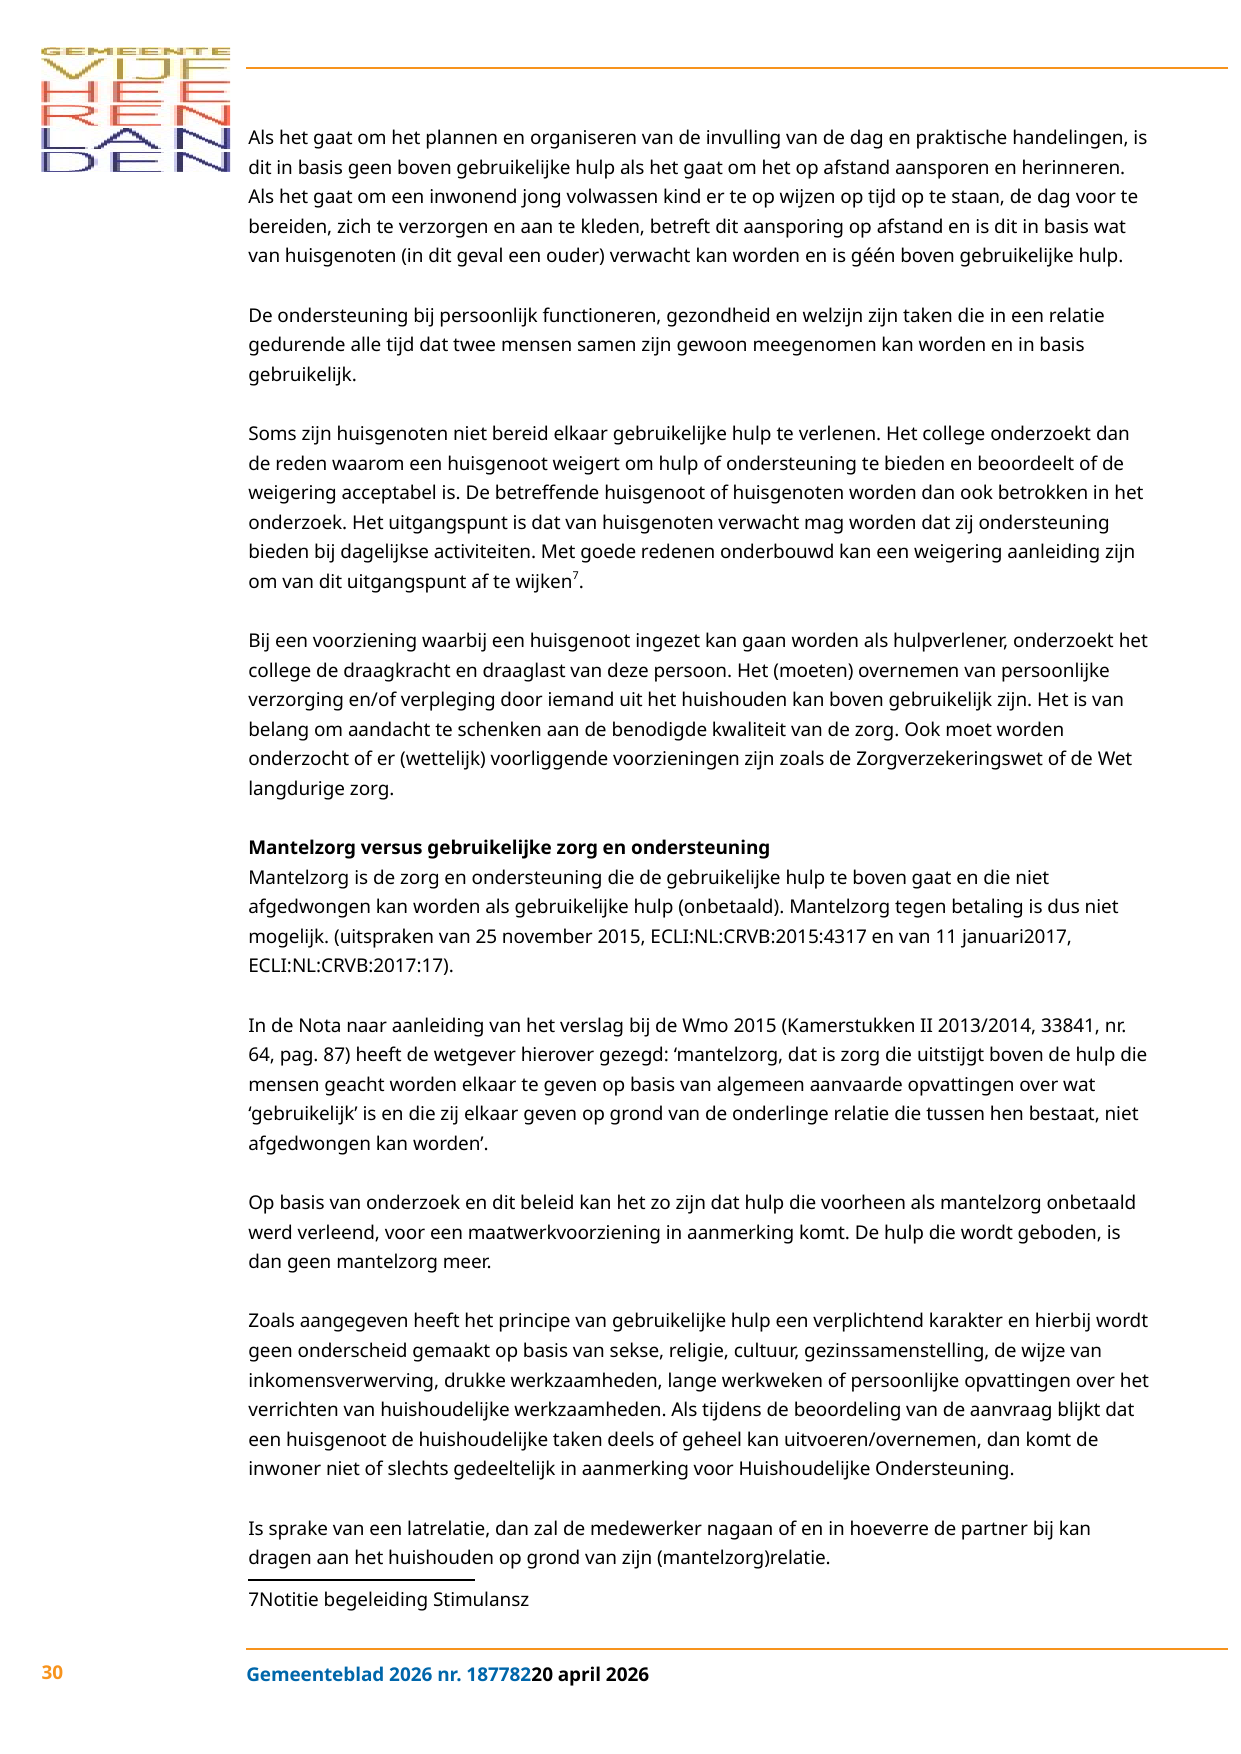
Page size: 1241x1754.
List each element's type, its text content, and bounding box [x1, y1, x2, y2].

picture [41, 47, 231, 172]
text In de Nota naar aanleiding van het verslag bij de Wmo 2015 (Kamerstukken II 2013/2014, 33841, nr. 64, pag. 87) heeft de wetgever hierover gezegd: ‘mantelzorg, dat is zorg die uitstijgt boven de hulp die mensen geacht worden elkaar te geven op basis van algemeen aanvaarde opvattingen over wat ‘gebruikelijk’ is en die zij elkaar geven op grond van de onderlinge relatie die tussen hen bestaat, niet afgedwongen kan worden’. [248, 1012, 1152, 1156]
text Soms zijn huisgenoten niet bereid elkaar gebruikelijke hulp te verlenen. Het college onderzoekt dan de reden waarom een huisgenoot weigert om hulp of ondersteuning te bieden en beoordeelt of de weigering acceptabel is. De betreffende huisgenoot of huisgenoten worden dan ook betrokken in het onderzoek. Het uitgangspunt is dat van huisgenoten verwacht mag worden dat zij ondersteuning bieden bij dagelijkse activiteiten. Met goede redenen onderbouwd kan een weigering aanleiding zijn om van dit uitgangspunt af te wijken. [248, 420, 1152, 594]
text Mantelzorg versus gebruikelijke zorg en ondersteuning [248, 834, 1152, 860]
text Is sprake van een latrelatie, dan zal de medewerker nagaan of en in hoeverre de partner bij kan dragen aan het huishouden op grond van zijn (mantelzorg)relatie. [248, 1515, 1152, 1570]
text Notitie begeleiding Stimulansz [248, 1586, 1152, 1612]
text De ondersteuning bij persoonlijk functioneren, gezondheid en welzijn zijn taken die in een relatie gedurende alle tijd dat twee mensen samen zijn gewoon meegenomen kan worden en in basis gebruikelijk. [248, 302, 1152, 387]
text Mantelzorg is de zorg en ondersteuning die de gebruikelijke hulp te boven gaat en die niet afgedwongen kan worden als gebruikelijke hulp (onbetaald). Mantelzorg tegen betaling is dus niet mogelijk. (uitspraken van 25 november 2015, ECLI:NL:CRVB:2015:4317 en van 11 januari2017, ECLI:NL:CRVB:2017:17). [248, 864, 1152, 978]
text Op basis van onderzoek en dit beleid kan het zo zijn dat hulp die voorheen als mantelzorg onbetaald werd verleend, voor een maatwerkvoorziening in aanmerking komt. De hulp die wordt geboden, is dan geen mantelzorg meer. [248, 1189, 1152, 1274]
text Als het gaat om het plannen en organiseren van de invulling van de dag en praktische handelingen, is dit in basis geen boven gebruikelijke hulp als het gaat om het op afstand aansporen en herinneren. Als het gaat om een inwonend jong volwassen kind er te op wijzen op tijd op te staan, de dag voor te bereiden, zich te verzorgen en aan te kleden, betreft dit aansporing op afstand en is dit in basis wat van huisgenoten (in dit geval een ouder) verwacht kan worden en is géén boven gebruikelijke hulp. [248, 124, 1152, 268]
text Bij een voorziening waarbij een huisgenoot ingezet kan gaan worden als hulpverlener, onderzoekt het college de draagkracht en draaglast van deze persoon. Het (moeten) overnemen van persoonlijke verzorging en/of verpleging door iemand uit het huishouden kan boven gebruikelijk zijn. Het is van belang om aandacht te schenken aan de benodigde kwaliteit van de zorg. Ook moet worden onderzocht of er (wettelijk) voorliggende voorzieningen zijn zoals de Zorgverzekeringswet of de Wet langdurige zorg. [248, 627, 1152, 801]
text Zoals aangegeven heeft het principe van gebruikelijke hulp een verplichtend karakter en hierbij wordt geen onderscheid gemaakt op basis van sekse, religie, cultuur, gezinssamenstelling, de wijze van inkomensverwerving, drukke werkzaamheden, lange werkweken of persoonlijke opvattingen over het verrichten van huishoudelijke werkzaamheden. Als tijdens de beoordeling van de aanvraag blijkt dat een huisgenoot de huishoudelijke taken deels of geheel kan uitvoeren/overnemen, dan komt de inwoner niet of slechts gedeeltelijk in aanmerking voor Huishoudelijke Ondersteuning. [248, 1308, 1152, 1481]
